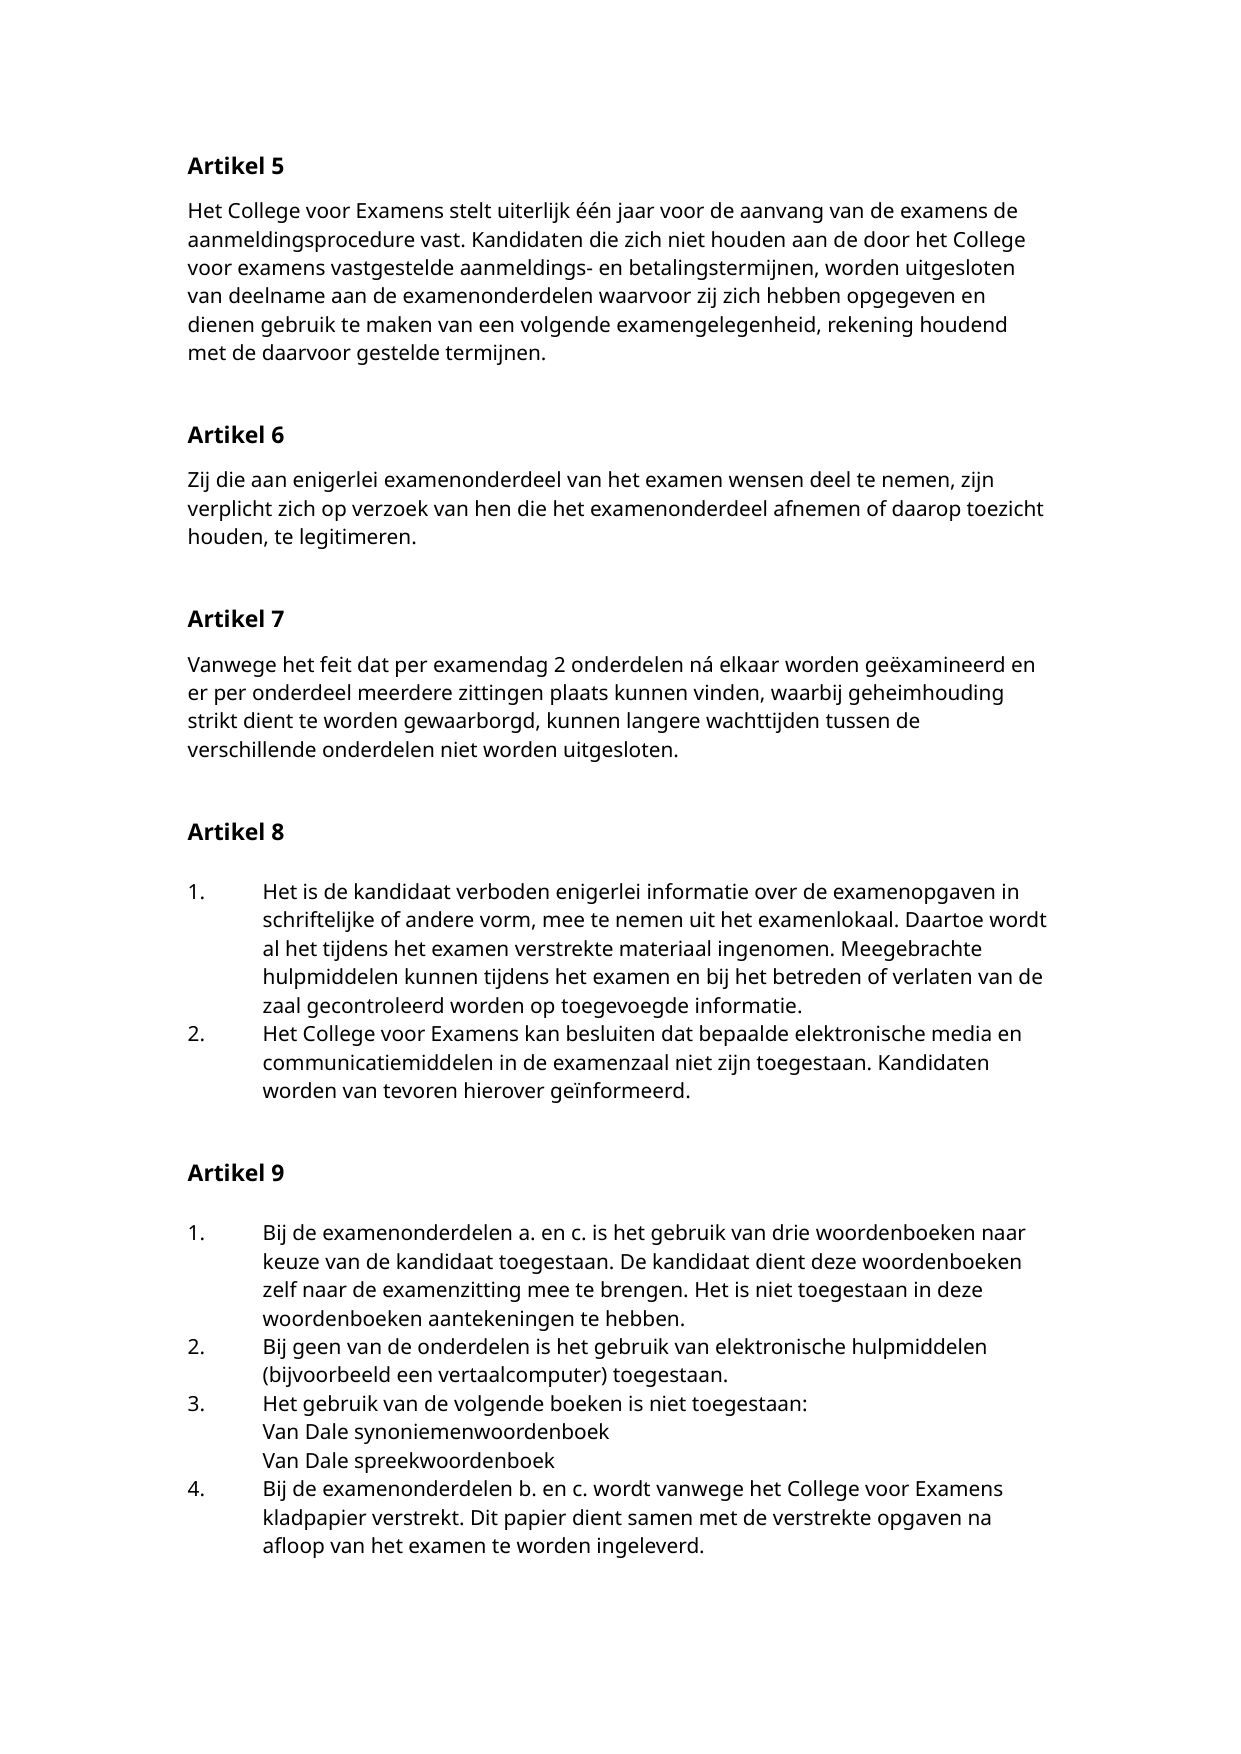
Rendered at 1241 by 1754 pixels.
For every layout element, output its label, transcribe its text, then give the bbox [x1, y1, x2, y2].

list Van Dale spreekwoordenboek [187, 1446, 1053, 1474]
list Het is de kandidaat verboden enigerlei informatie over de examenopgaven in schriftelijke of andere vorm, mee te nemen uit het examenlokaal. Daartoe wordt al het tijdens het examen verstrekte materiaal ingenomen. Meegebrachte hulpmiddelen kunnen tijdens het examen en bij het betreden of verlaten van de zaal gecontroleerd worden op toegevoegde informatie. [187, 877, 1053, 1019]
list Bij de examenonderdelen a. en c. is het gebruik van drie woordenboeken naar keuze van de kandidaat toegestaan. De kandidaat dient deze woordenboeken zelf naar de examenzitting mee te brengen. Het is niet toegestaan in deze woordenboeken aantekeningen te hebben. [187, 1218, 1053, 1332]
list Het gebruik van de volgende boeken is niet toegestaan: [187, 1389, 1053, 1417]
list Bij de examenonderdelen b. en c. wordt vanwege het College voor Examens kladpapier verstrekt. Dit papier dient samen met de verstrekte opgaven na afloop van het examen te worden ingeleverd. [187, 1474, 1053, 1560]
list Het College voor Examens kan besluiten dat bepaalde elektronische media en communicatiemiddelen in de examenzaal niet zijn toegestaan. Kandidaten worden van tevoren hierover geïnformeerd. [187, 1019, 1053, 1105]
text Zij die aan enigerlei examenonderdeel van het examen wensen deel te nemen, zijn verplicht zich op verzoek van hen die het examenonderdeel afnemen of daarop toezicht houden, te legitimeren. [187, 466, 1053, 551]
subtitle Artikel 9 [187, 1157, 1053, 1188]
subtitle Artikel 8 [187, 816, 1053, 847]
subtitle Artikel 7 [187, 603, 1053, 635]
text Het College voor Examens stelt uiterlijk één jaar voor de aanvang van de examens de aanmeldingsprocedure vast. Kandidaten die zich niet houden aan de door het College voor examens vastgestelde aanmeldings- en betalingstermijnen, worden uitgesloten van deelname aan de examenonderdelen waarvoor zij zich hebben opgegeven en dienen gebruik te maken van een volgende examengelegenheid, rekening houdend met de daarvoor gestelde termijnen. [187, 196, 1053, 367]
list Van Dale synoniemenwoordenboek [187, 1417, 1053, 1446]
list Bij geen van de onderdelen is het gebruik van elektronische hulpmiddelen (bijvoorbeeld een vertaalcomputer) toegestaan. [187, 1332, 1053, 1389]
subtitle Artikel 6 [187, 419, 1053, 451]
subtitle Artikel 5 [187, 150, 1053, 181]
text Vanwege het feit dat per examendag 2 onderdelen ná elkaar worden geëxamineerd en er per onderdeel meerdere zittingen plaats kunnen vinden, waarbij geheimhouding strikt dient te worden gewaarborgd, kunnen langere wachttijden tussen de verschillende onderdelen niet worden uitgesloten. [187, 650, 1053, 763]
